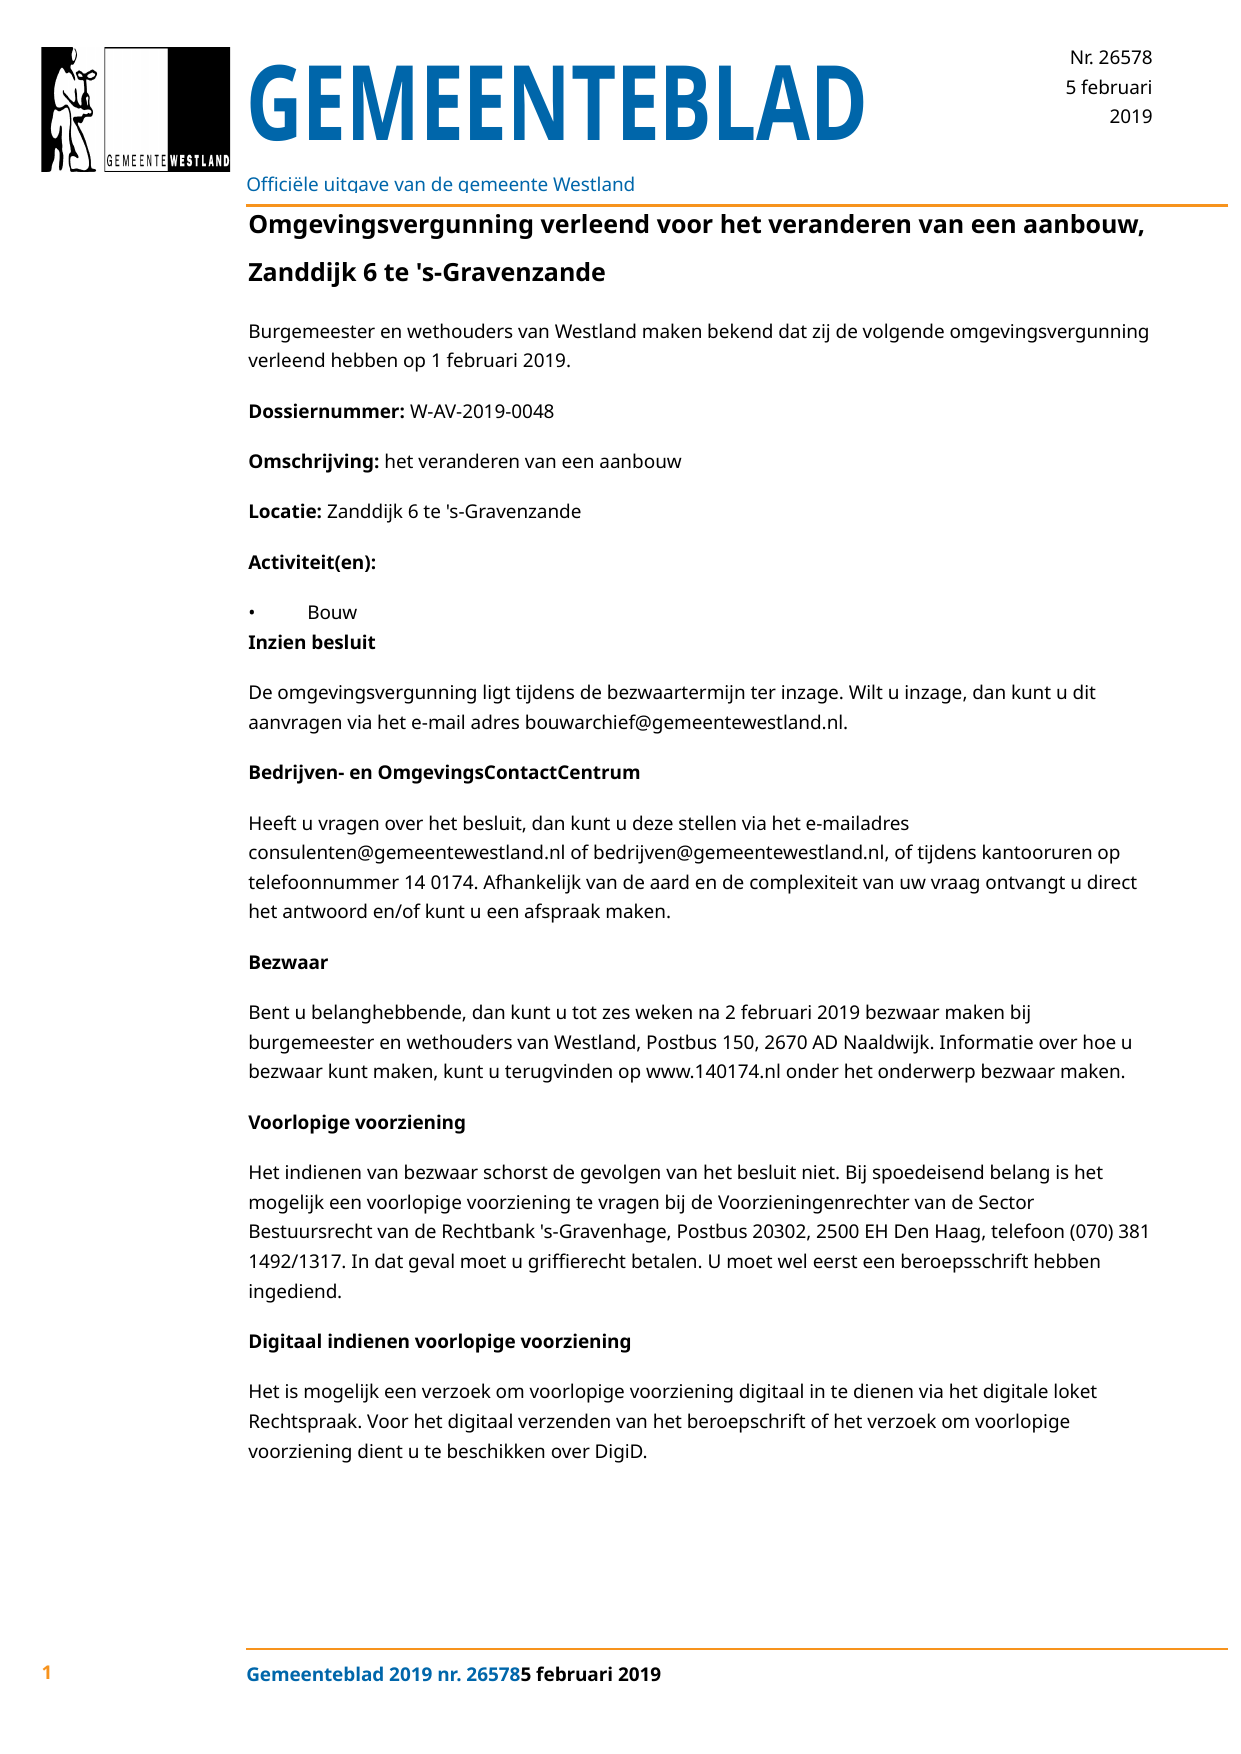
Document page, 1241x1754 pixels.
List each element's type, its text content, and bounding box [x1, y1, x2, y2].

text Digitaal indienen voorlopige voorziening [248, 1328, 1152, 1354]
text Omschrijving: het veranderen van een aanbouw [248, 448, 1152, 474]
text Bezwaar [248, 949, 1152, 975]
text Burgemeester en wethouders van Westland maken bekend dat zij de volgende omgevingsvergunning verleend hebben op 1 februari 2019. [248, 318, 1152, 373]
text Inzien besluit [248, 629, 1152, 655]
text Locatie: Zanddijk 6 te 's-Gravenzande [248, 499, 1152, 524]
text Het is mogelijk een verzoek om voorlopige voorziening digitaal in te dienen via het digitale loket Rechtspraak. Voor het digitaal verzenden van het beroepschrift of het verzoek om voorlopige voorziening dient u te beschikken over DigiD. [248, 1379, 1152, 1464]
text Bent u belanghebbende, dan kunt u tot zes weken na 2 februari 2019 bezwaar maken bij burgemeester en wethouders van Westland, Postbus 150, 2670 AD Naaldwijk. Informatie over hoe u bezwaar kunt maken, kunt u terugvinden op www.140174.nl onder het onderwerp bezwaar maken. [248, 999, 1152, 1084]
text Dossiernummer: W-AV-2019-0048 [248, 398, 1152, 424]
text Voorlopige voorziening [248, 1109, 1152, 1135]
text Activiteit(en): [248, 549, 1152, 575]
text Omgevingsvergunning verleend voor het veranderen van een aanbouw, Zanddijk 6 te 's-Gravenzande [248, 207, 1152, 288]
text Bedrijven- en OmgevingsContactCentrum [248, 759, 1152, 785]
picture [41, 47, 231, 172]
list Bouw [248, 599, 1152, 625]
text Heeft u vragen over het besluit, dan kunt u deze stellen via het e-mailadres consulenten@gemeentewestland.nl of bedrijven@gemeentewestland.nl, of tijdens kantooruren op telefoonnummer 14 0174. Afhankelijk van de aard en de complexiteit van uw vraag ontvangt u direct het antwoord en/of kunt u een afspraak maken. [248, 810, 1152, 924]
text Het indienen van bezwaar schorst de gevolgen van het besluit niet. Bij spoedeisend belang is het mogelijk een voorlopige voorziening te vragen bij de Voorzieningenrechter van de Sector Bestuursrecht van de Rechtbank 's-Gravenhage, Postbus 20302, 2500 EH Den Haag, telefoon (070) 381 1492/1317. In dat geval moet u griffierecht betalen. U moet wel eerst een beroepsschrift hebben ingediend. [248, 1159, 1152, 1304]
text De omgevingsvergunning ligt tijdens de bezwaartermijn ter inzage. Wilt u inzage, dan kunt u dit aanvragen via het e-mail adres bouwarchief@gemeentewestland.nl. [248, 679, 1152, 735]
